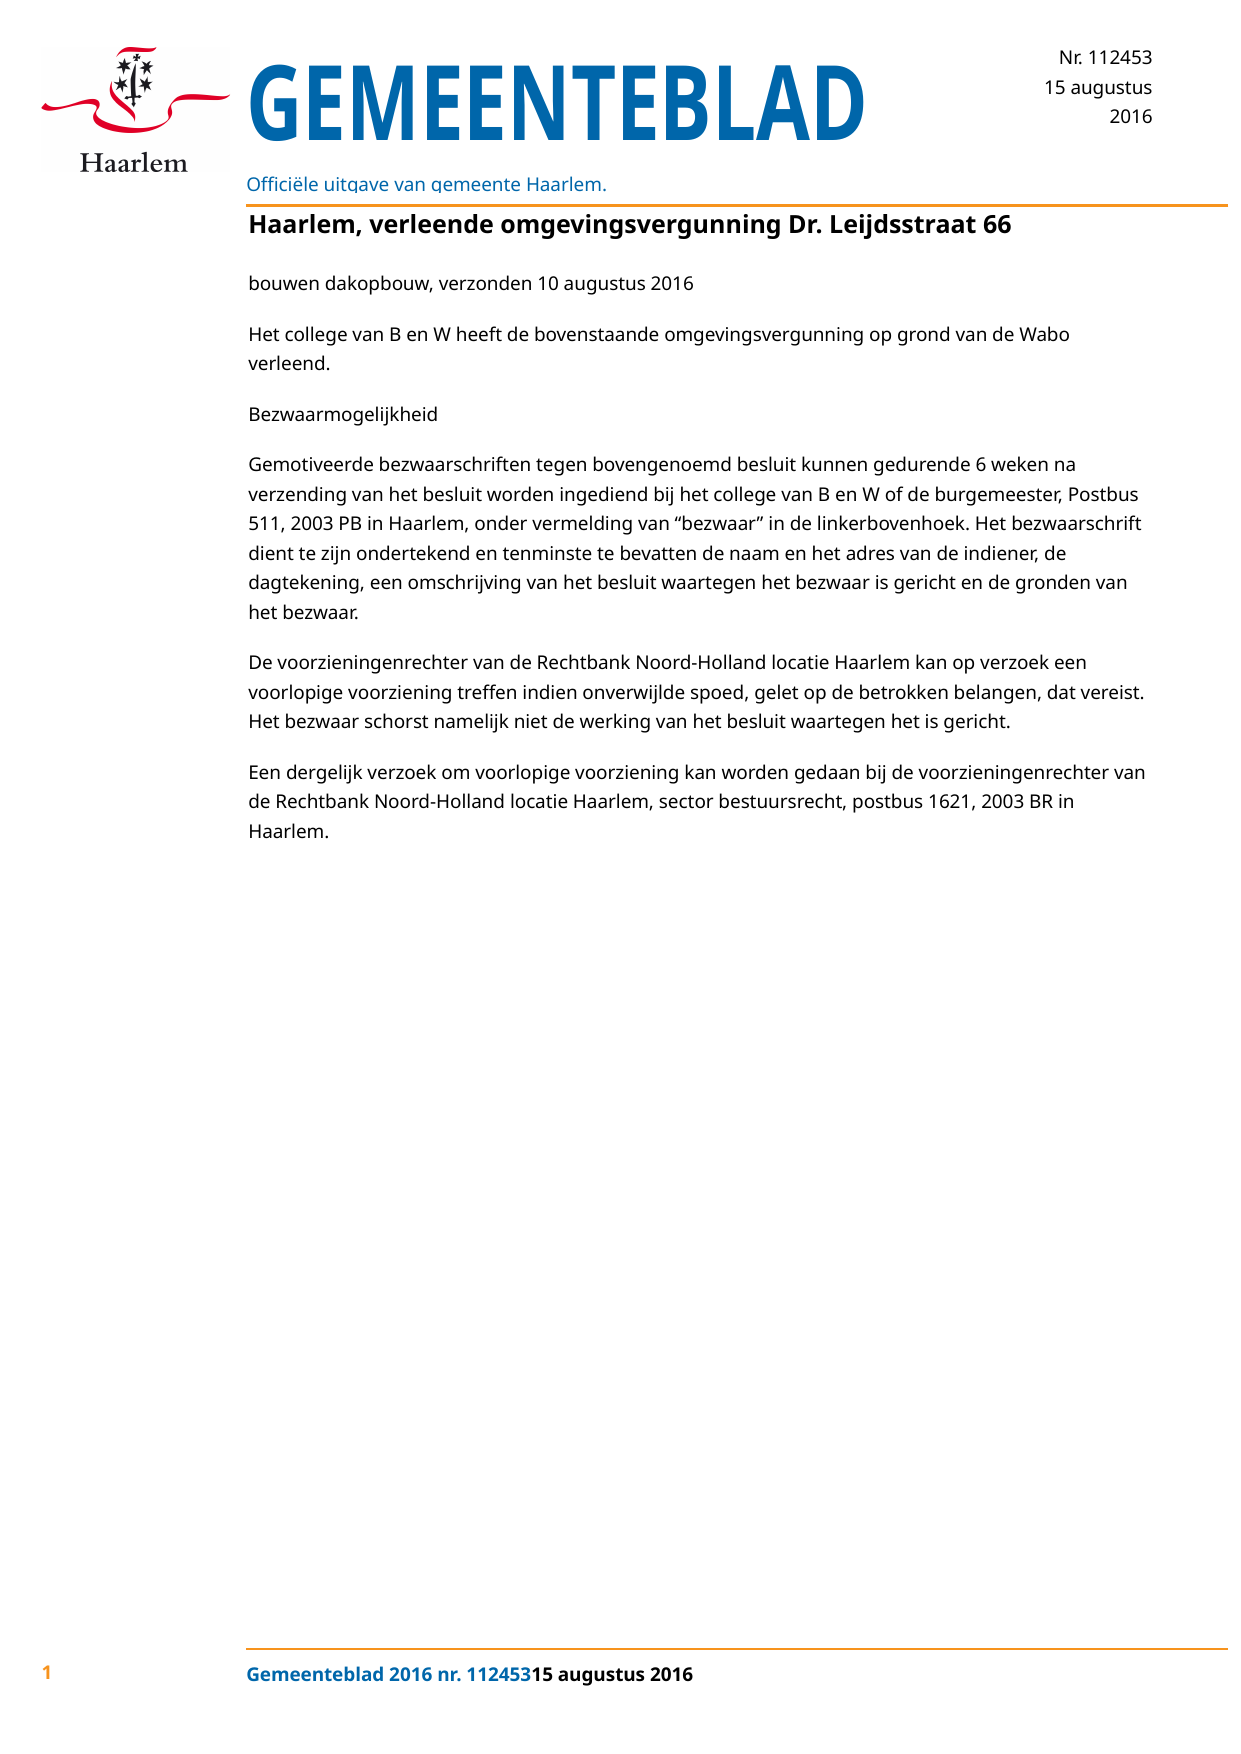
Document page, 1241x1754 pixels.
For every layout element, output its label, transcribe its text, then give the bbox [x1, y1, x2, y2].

text Haarlem, verleende omgevingsvergunning Dr. Leijdsstraat 66 [248, 207, 1152, 241]
text Het college van B en W heeft de bovenstaande omgevingsvergunning op grond van de Wabo verleend. [248, 321, 1152, 376]
picture [41, 47, 231, 172]
text Gemotiveerde bezwaarschriften tegen bovengenoemd besluit kunnen gedurende 6 weken na verzending van het besluit worden ingediend bij het college van B en W of de burgemeester, Postbus 511, 2003 PB in Haarlem, onder vermelding van “bezwaar” in de linkerbovenhoek. Het bezwaarschrift dient te zijn ondertekend en tenminste te bevatten de naam en het adres van de indiener, de dagtekening, een omschrijving van het besluit waartegen het bezwaar is gericht en de gronden van het bezwaar. [248, 451, 1152, 625]
text Bezwaarmogelijkheid [248, 401, 1152, 426]
text De voorzieningenrechter van de Rechtbank Noord-Holland locatie Haarlem kan op verzoek een voorlopige voorziening treffen indien onverwijlde spoed, gelet op de betrokken belangen, dat vereist. Het bezwaar schorst namelijk niet de werking van het besluit waartegen het is gericht. [248, 649, 1152, 734]
text Een dergelijk verzoek om voorlopige voorziening kan worden gedaan bij de voorzieningenrechter van de Rechtbank Noord-Holland locatie Haarlem, sector bestuursrecht, postbus 1621, 2003 BR in Haarlem. [248, 759, 1152, 844]
text bouwen dakopbouw, verzonden 10 augustus 2016 [248, 270, 1152, 296]
